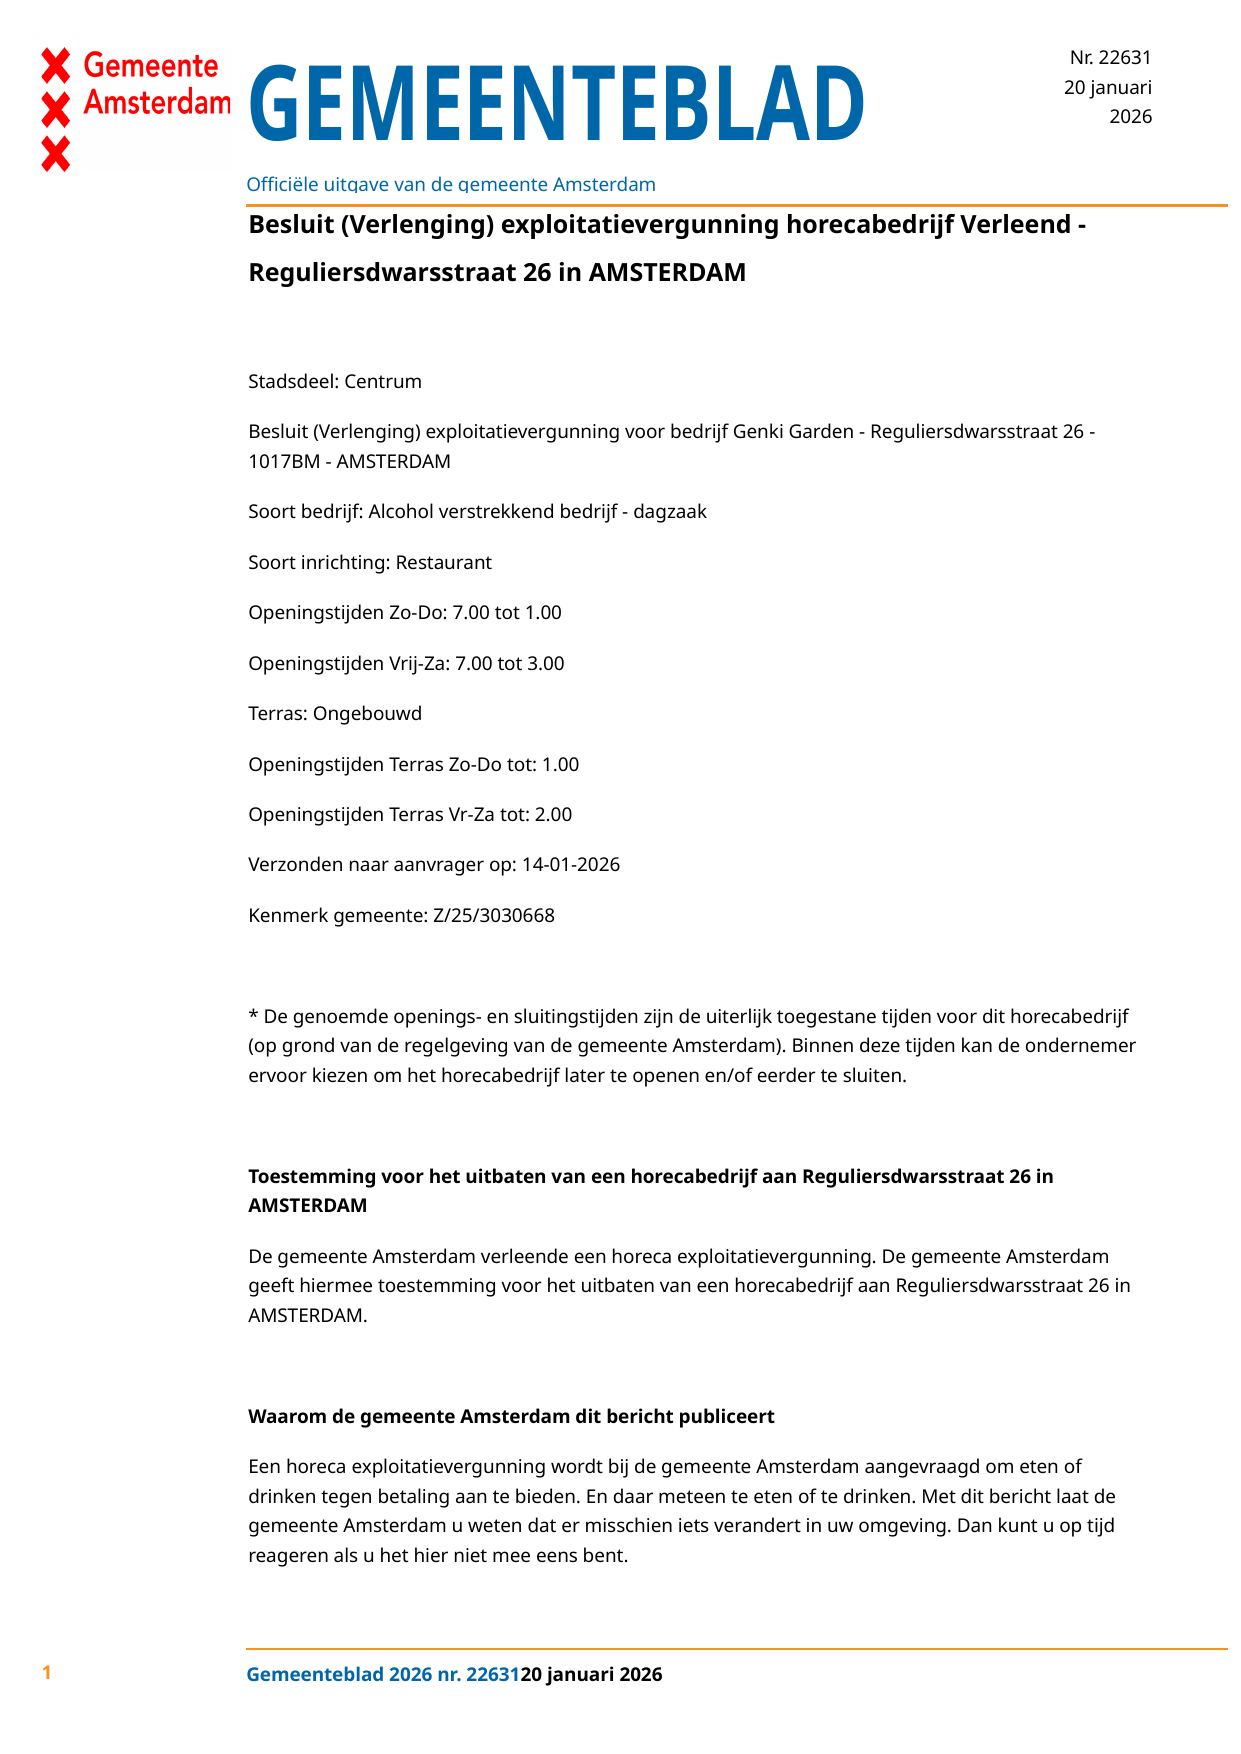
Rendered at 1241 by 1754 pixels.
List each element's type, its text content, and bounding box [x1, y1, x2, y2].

text Stadsdeel: Centrum [248, 368, 1152, 394]
text Openingstijden Zo-Do: 7.00 tot 1.00 [248, 599, 1152, 625]
text Soort bedrijf: Alcohol verstrekkend bedrijf - dagzaak [248, 499, 1152, 524]
text Kenmerk gemeente: Z/25/3030668 [248, 902, 1152, 928]
text * De genoemde openings- en sluitingstijden zijn de uiterlijk toegestane tijden voor dit horecabedrijf (op grond van de regelgeving van de gemeente Amsterdam). Binnen deze tijden kan de ondernemer ervoor kiezen om het horecabedrijf later te openen en/of eerder te sluiten. [248, 1003, 1152, 1088]
text Waarom de gemeente Amsterdam dit bericht publiceert [248, 1403, 1152, 1429]
text Toestemming voor het uitbaten van een horecabedrijf aan Reguliersdwarsstraat 26 in AMSTERDAM [248, 1163, 1152, 1218]
text Soort inrichting: Restaurant [248, 549, 1152, 575]
text Openingstijden Terras Vr-Za tot: 2.00 [248, 801, 1152, 827]
text Besluit (Verlenging) exploitatievergunning voor bedrijf Genki Garden - Reguliersdwarsstraat 26 - 1017BM - AMSTERDAM [248, 419, 1152, 474]
text Openingstijden Terras Zo-Do tot: 1.00 [248, 751, 1152, 777]
text Verzonden naar aanvrager op: 14-01-2026 [248, 852, 1152, 877]
text Besluit (Verlenging) exploitatievergunning horecabedrijf Verleend - Reguliersdwarsstraat 26 in AMSTERDAM [248, 207, 1152, 288]
text Een horeca exploitatievergunning wordt bij de gemeente Amsterdam aangevraagd om eten of drinken tegen betaling aan te bieden. En daar meteen te eten of te drinken. Met dit bericht laat de gemeente Amsterdam u weten dat er misschien iets verandert in uw omgeving. Dan kunt u op tijd reageren als u het hier niet mee eens bent. [248, 1453, 1152, 1568]
picture [41, 47, 231, 172]
text Terras: Ongebouwd [248, 700, 1152, 726]
text Openingstijden Vrij-Za: 7.00 tot 3.00 [248, 650, 1152, 676]
text De gemeente Amsterdam verleende een horeca exploitatievergunning. De gemeente Amsterdam geeft hiermee toestemming voor het uitbaten van een horecabedrijf aan Reguliersdwarsstraat 26 in AMSTERDAM. [248, 1243, 1152, 1328]
